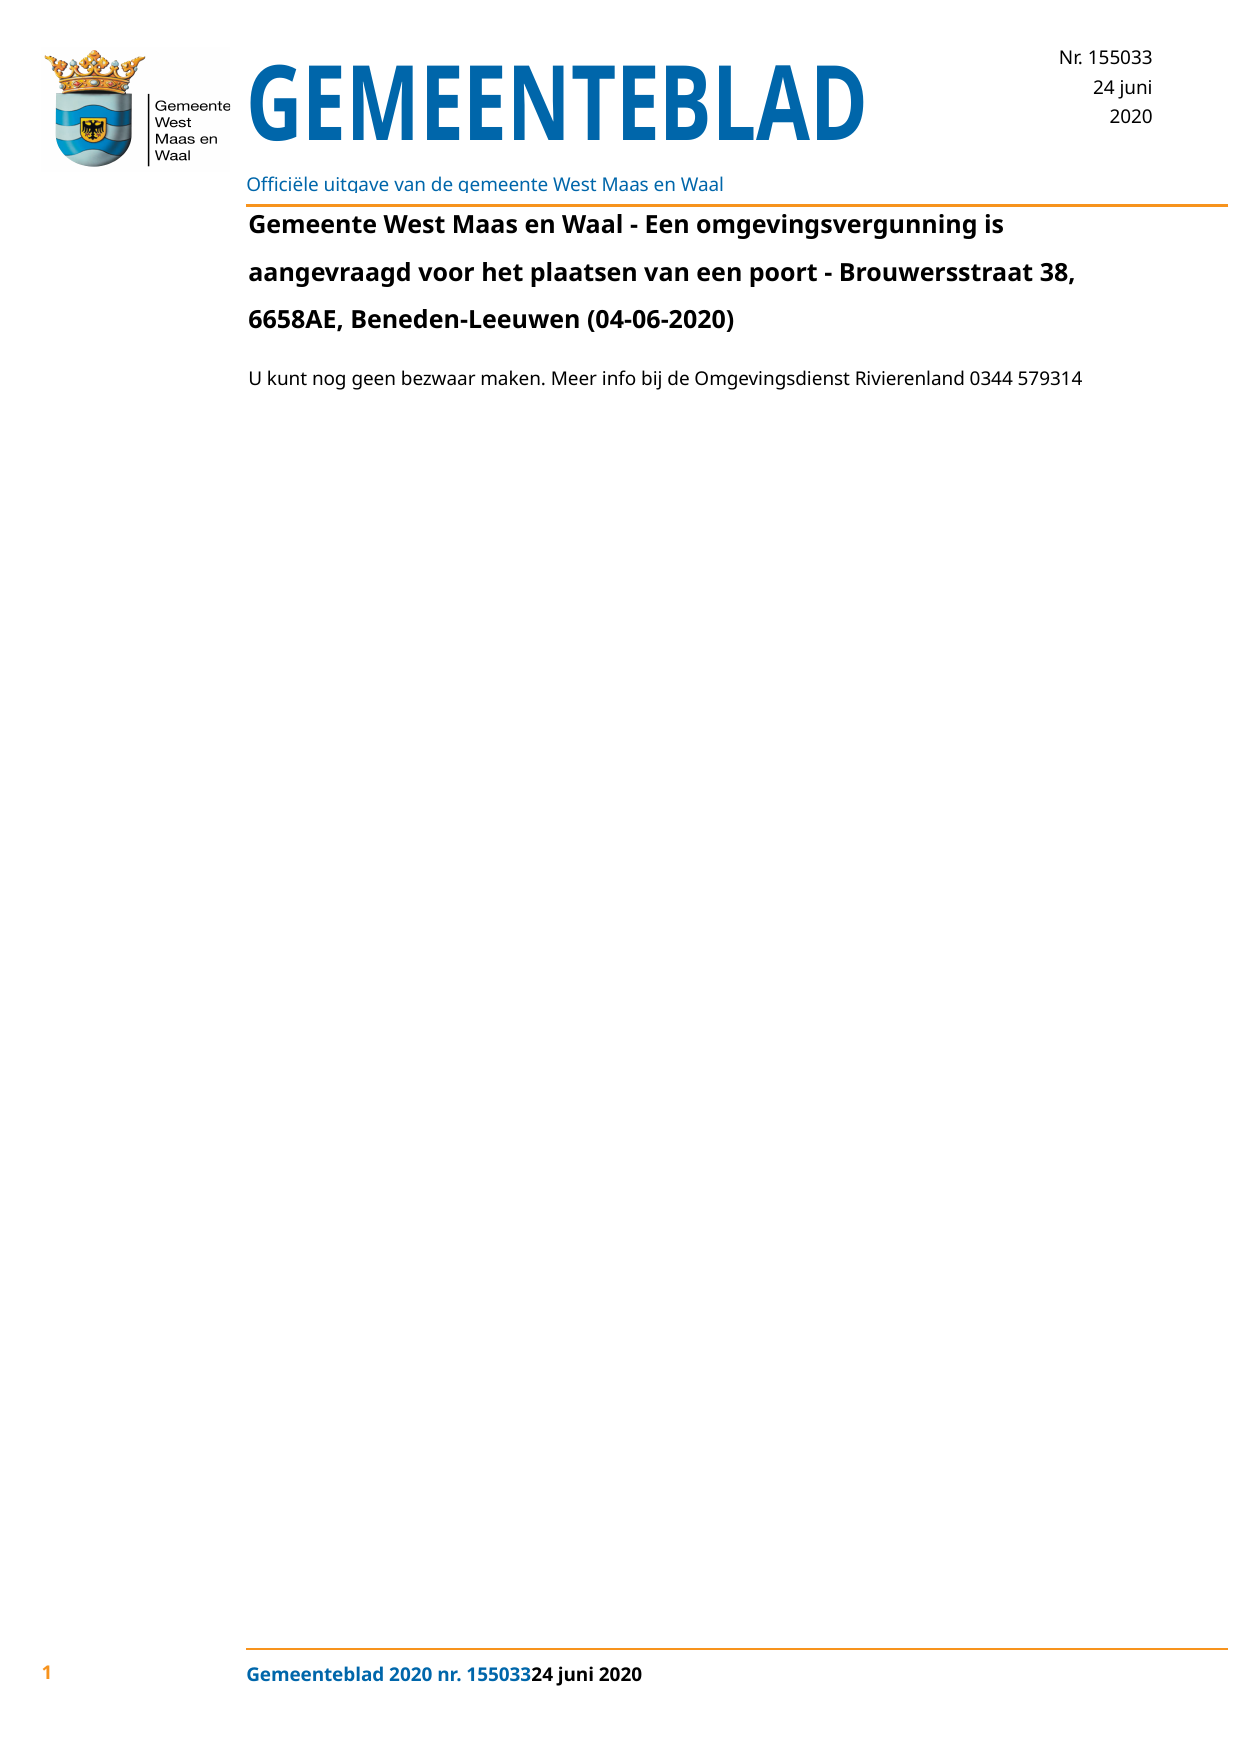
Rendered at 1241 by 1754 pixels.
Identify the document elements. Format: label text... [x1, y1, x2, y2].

picture [41, 47, 231, 172]
text U kunt nog geen bezwaar maken. Meer info bij de Omgevingsdienst Rivierenland 0344 579314 [248, 366, 1152, 391]
text Gemeente West Maas en Waal - Een omgevingsvergunning is aangevraagd voor het plaatsen van een poort - Brouwersstraat 38, 6658AE, Beneden-Leeuwen (04-06-2020) [248, 207, 1152, 336]
